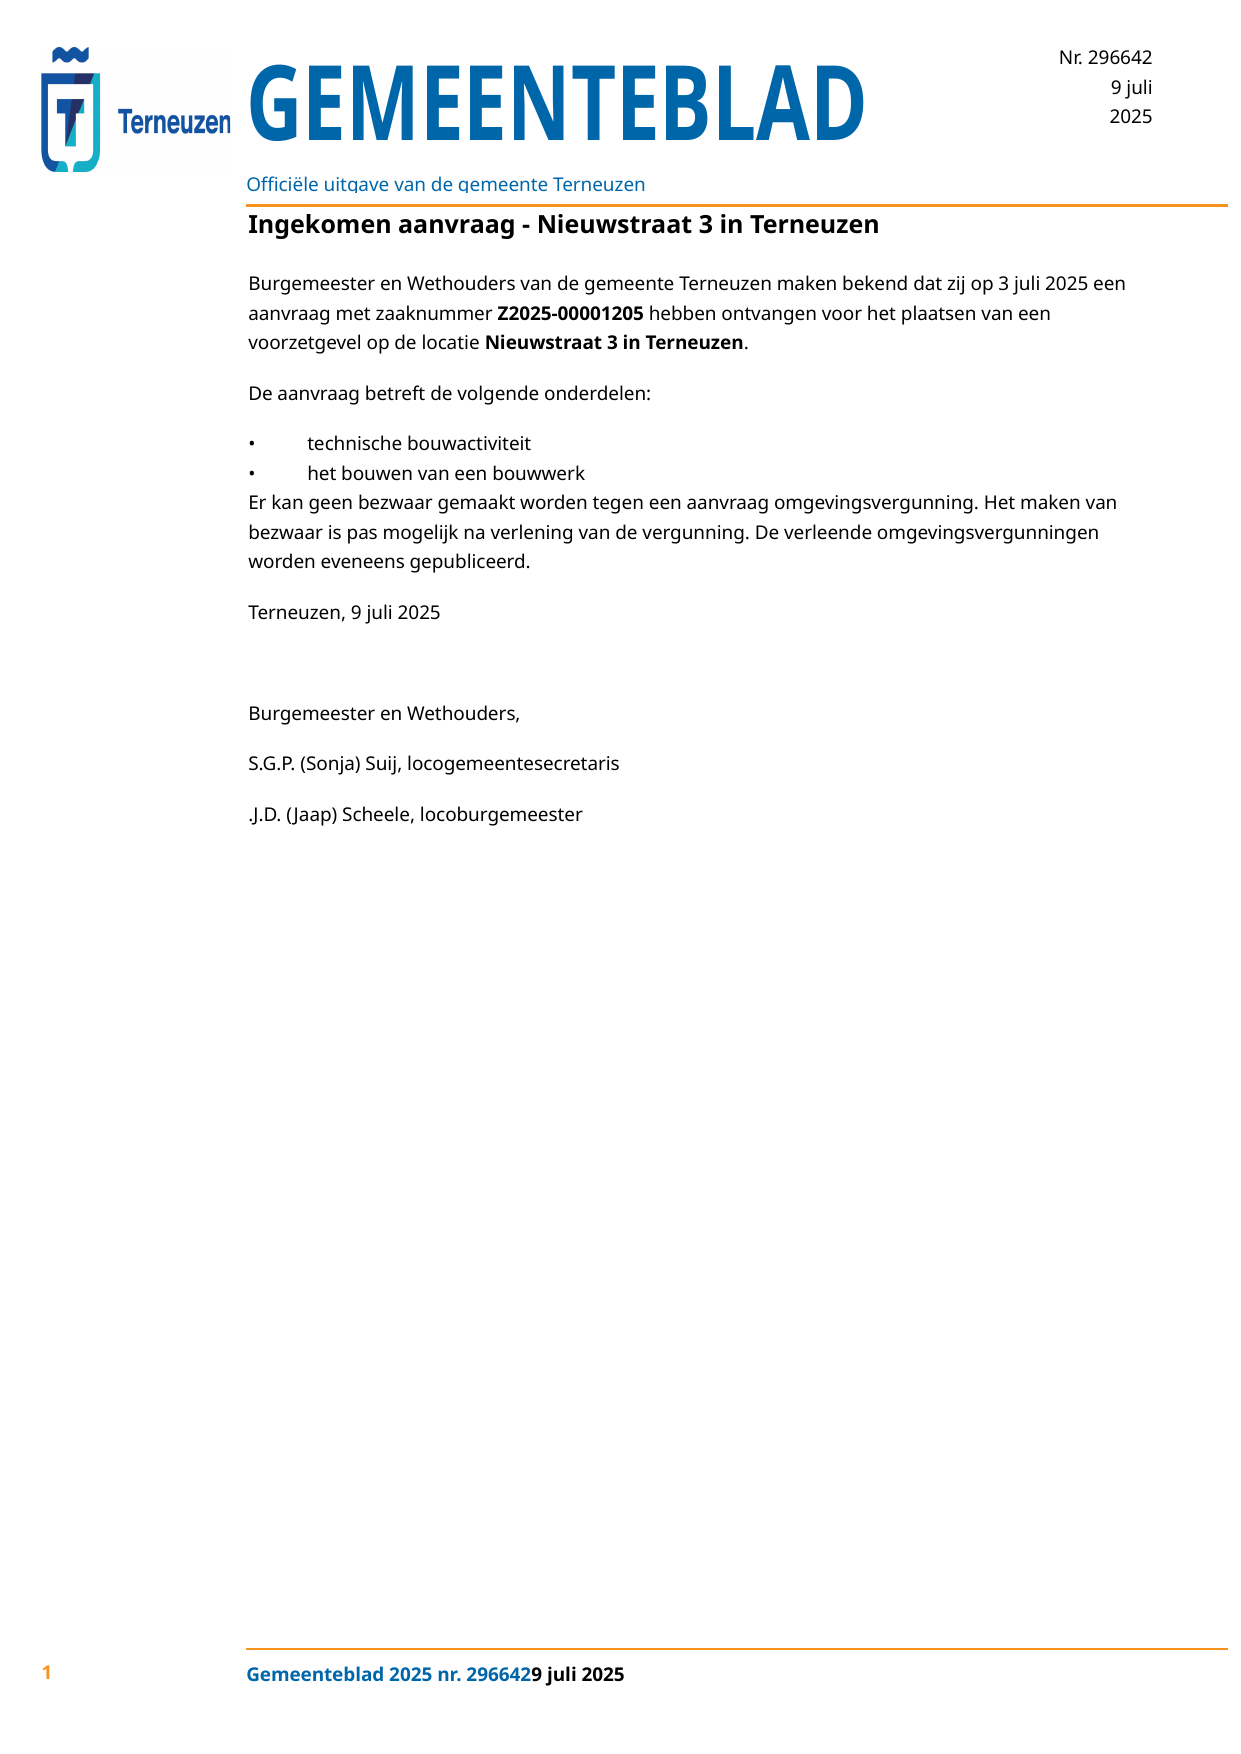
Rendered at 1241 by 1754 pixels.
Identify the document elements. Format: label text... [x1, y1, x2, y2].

list technische bouwactiviteit [248, 430, 1152, 456]
text De aanvraag betreft de volgende onderdelen: [248, 380, 1152, 406]
text Er kan geen bezwaar gemaakt worden tegen een aanvraag omgevingsvergunning. Het maken van bezwaar is pas mogelijk na verlening van de vergunning. De verleende omgevingsvergunningen worden eveneens gepubliceerd. [248, 489, 1152, 574]
text Terneuzen, 9 juli 2025 [248, 599, 1152, 625]
text .J.D. (Jaap) Scheele, locoburgemeester [248, 801, 1152, 826]
text Burgemeester en Wethouders, [248, 700, 1152, 726]
list het bouwen van een bouwwerk [248, 460, 1152, 486]
text S.G.P. (Sonja) Suij, locogemeentesecretaris [248, 750, 1152, 776]
text Ingekomen aanvraag - Nieuwstraat 3 in Terneuzen [248, 207, 1152, 241]
picture [41, 47, 231, 172]
text Burgemeester en Wethouders van de gemeente Terneuzen maken bekend dat zij op 3 juli 2025 een aanvraag met zaaknummer Z2025-00001205 hebben ontvangen voor het plaatsen van een voorzetgevel op de locatie Nieuwstraat 3 in Terneuzen. [248, 270, 1152, 355]
